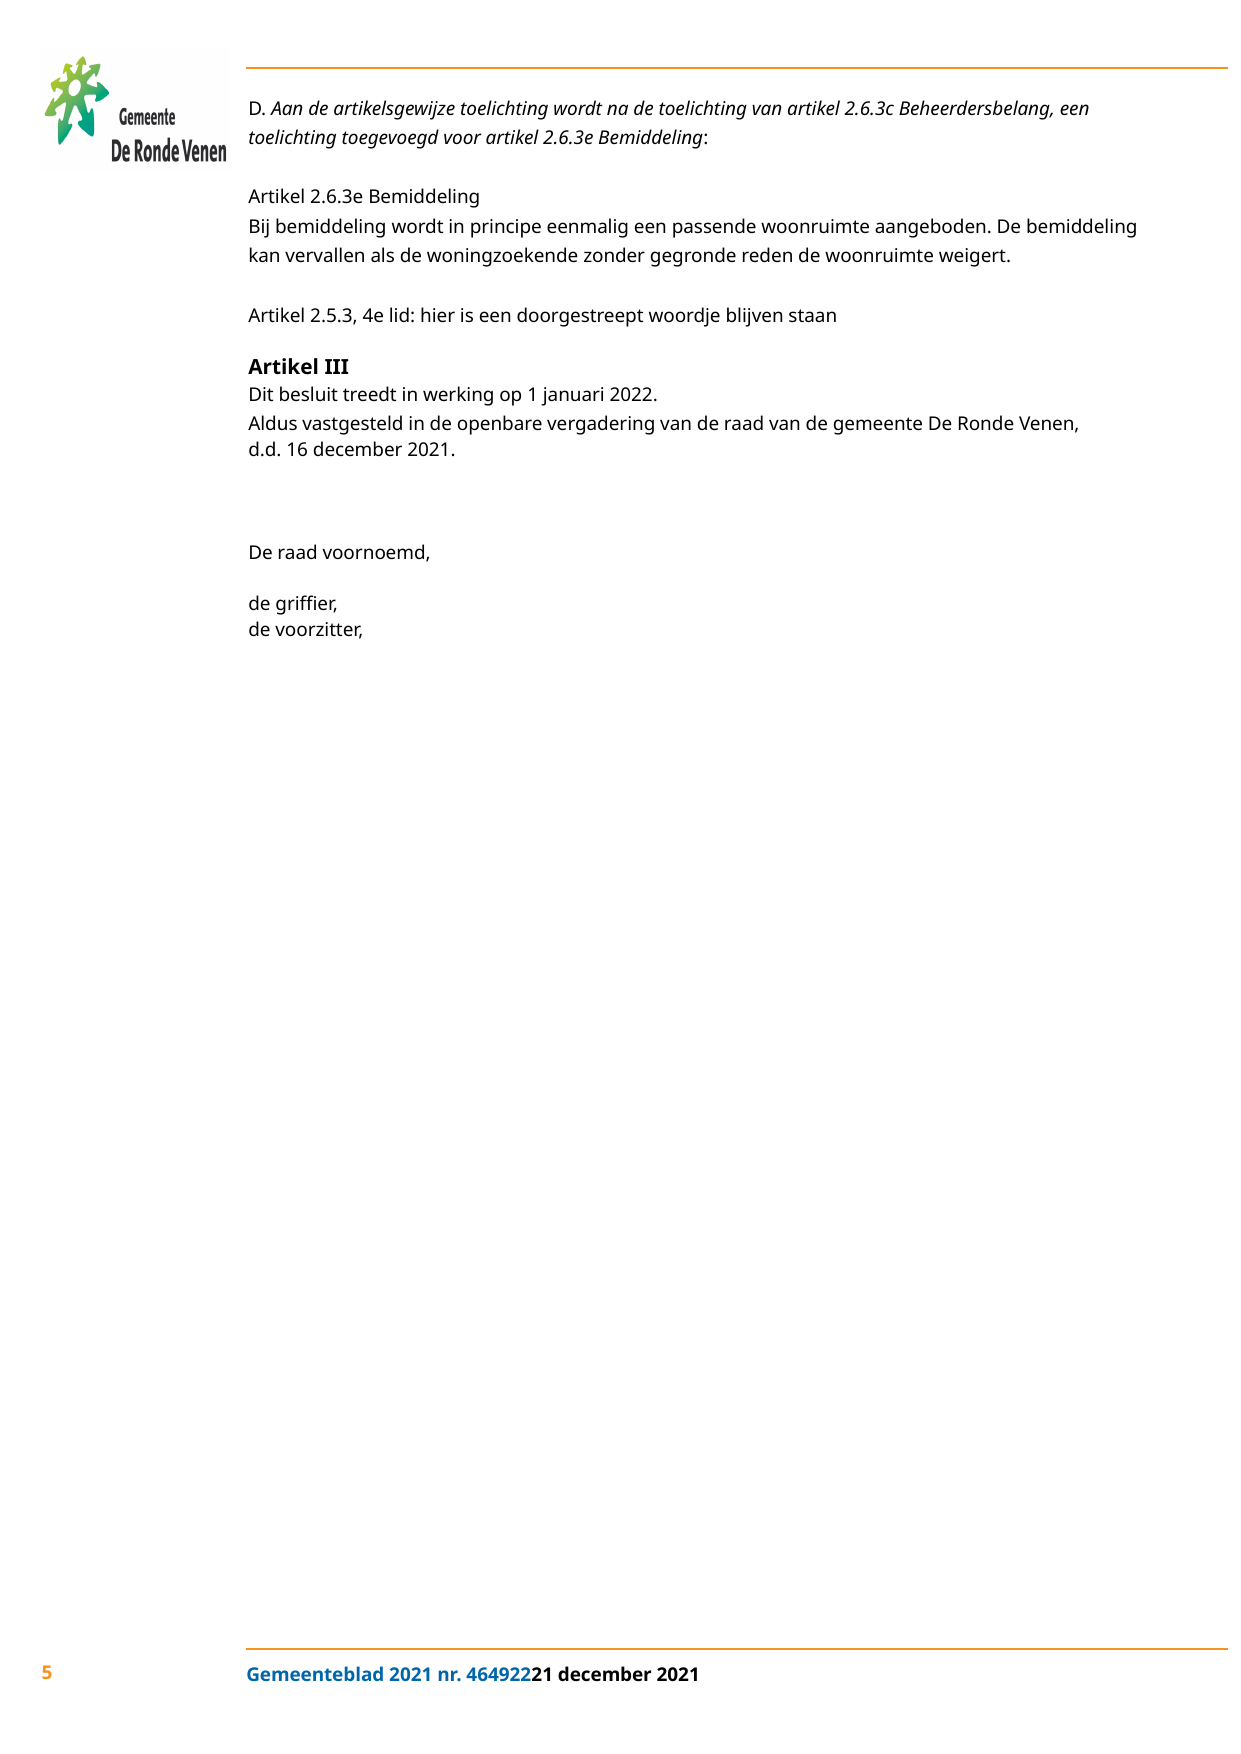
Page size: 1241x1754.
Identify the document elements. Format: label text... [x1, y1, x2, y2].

text de griffier, [248, 590, 1152, 616]
text Artikel 2.5.3, 4e lid: hier is een doorgestreept woordje blijven staan [248, 302, 1152, 328]
text d.d. 16 december 2021. [248, 436, 1152, 462]
text de voorzitter, [248, 616, 1152, 642]
text De raad voornoemd, [248, 539, 1152, 565]
text Aldus vastgesteld in de openbare vergadering van de raad van de gemeente De Ronde Venen, [248, 410, 1152, 436]
text Artikel III [248, 352, 1152, 381]
text Artikel 2.6.3e Bemiddeling [248, 183, 1152, 209]
text Dit besluit treedt in werking op 1 januari 2022. [248, 381, 1152, 406]
text Bij bemiddeling wordt in principe eenmalig een passende woonruimte aangeboden. De bemiddeling kan vervallen als de woningzoekende zonder gegronde reden de woonruimte weigert. [248, 213, 1152, 268]
picture [41, 47, 231, 172]
text D. Aan de artikelsgewijze toelichting wordt na de toelichting van artikel 2.6.3c Beheerdersbelang, een toelichting toegevoegd voor artikel 2.6.3e Bemiddeling: [248, 95, 1152, 150]
